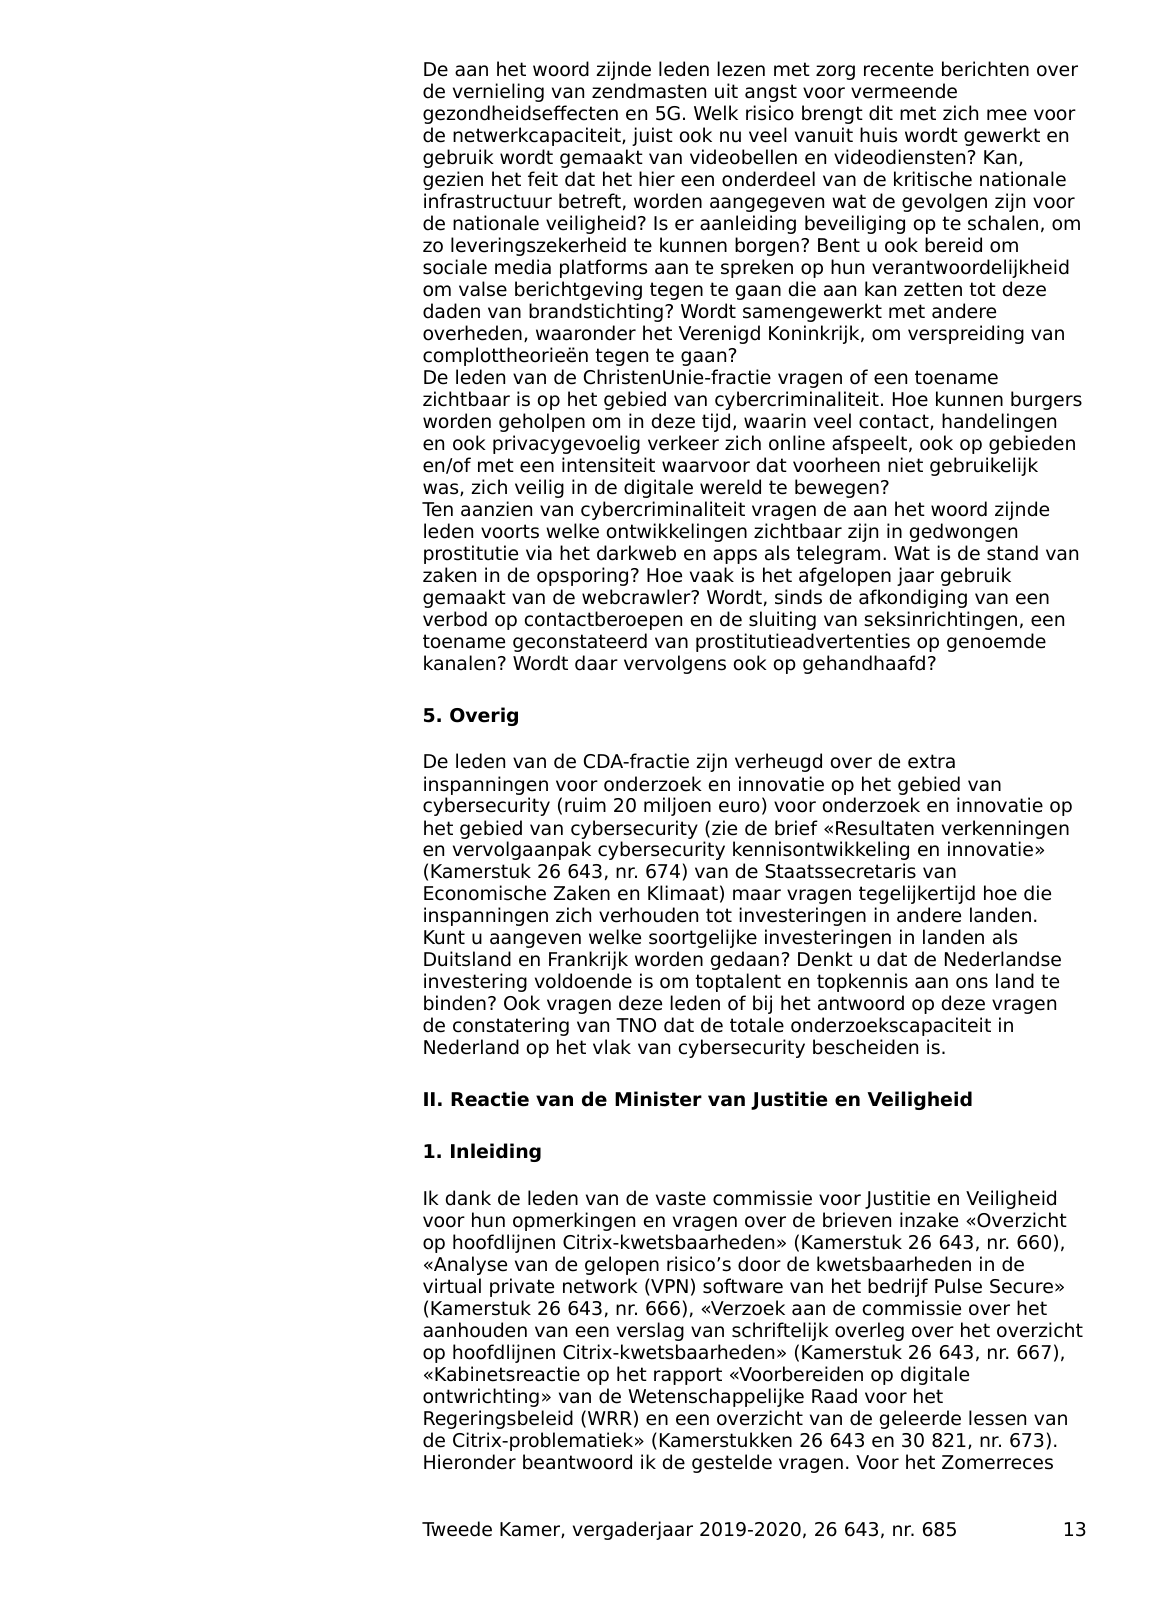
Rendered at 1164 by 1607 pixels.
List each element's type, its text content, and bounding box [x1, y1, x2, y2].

text Ik dank de leden van de vaste commissie voor Justitie en Veiligheid voor hun opmerkingen en vragen over de brieven inzake «Overzicht op hoofdlijnen Citrix-kwetsbaarheden» (Kamerstuk 26 643, nr. 660), «Analyse van de gelopen risico’s door de kwetsbaarheden in de virtual private network (VPN) software van het bedrijf Pulse Secure» (Kamerstuk 26 643, nr. 666), «Verzoek aan de commissie over het aanhouden van een verslag van schriftelijk overleg over het overzicht op hoofdlijnen Citrix-kwetsbaarheden» (Kamerstuk 26 643, nr. 667), «Kabinetsreactie op het rapport «Voorbereiden op digitale ontwrichting» van de Wetenschappelijke Raad voor het Regeringsbeleid (WRR) en een overzicht van de geleerde lessen van de Citrix-problematiek» (Kamerstukken 26 643 en 30 821, nr. 673). Hieronder beantwoord ik de gestelde vragen. Voor het Zomerreces [422, 1188, 1087, 1474]
text De leden van de CDA-fractie zijn verheugd over de extra inspanningen voor onderzoek en innovatie op het gebied van cybersecurity (ruim 20 miljoen euro) voor onderzoek en innovatie op het gebied van cybersecurity (zie de brief «Resultaten verkenningen en vervolgaanpak cybersecurity kennisontwikkeling en innovatie» (Kamerstuk 26 643, nr. 674) van de Staatssecretaris van Economische Zaken en Klimaat) maar vragen tegelijkertijd hoe die inspanningen zich verhouden tot investeringen in andere landen. Kunt u aangeven welke soortgelijke investeringen in landen als Duitsland en Frankrijk worden gedaan? Denkt u dat de Nederlandse investering voldoende is om toptalent en topkennis aan ons land te binden? Ook vragen deze leden of bij het antwoord op deze vragen de constatering van TNO dat de totale onderzoekscapaciteit in Nederland op het vlak van cybersecurity bescheiden is. [422, 751, 1087, 1059]
subtitle II. Reactie van de Minister van Justitie en Veiligheid [422, 1089, 1087, 1111]
text Ten aanzien van cybercriminaliteit vragen de aan het woord zijnde leden voorts welke ontwikkelingen zichtbaar zijn in gedwongen prostitutie via het darkweb en apps als telegram. Wat is de stand van zaken in de opsporing? Hoe vaak is het afgelopen jaar gebruik gemaakt van de webcrawler? Wordt, sinds de afkondiging van een verbod op contactberoepen en de sluiting van seksinrichtingen, een toename geconstateerd van prostitutieadvertenties op genoemde kanalen? Wordt daar vervolgens ook op gehandhaafd? [422, 499, 1087, 674]
text De leden van de ChristenUnie-fractie vragen of een toename zichtbaar is op het gebied van cybercriminaliteit. Hoe kunnen burgers worden geholpen om in deze tijd, waarin veel contact, handelingen en ook privacygevoelig verkeer zich online afspeelt, ook op gebieden en/of met een intensiteit waarvoor dat voorheen niet gebruikelijk was, zich veilig in de digitale wereld te bewegen? [422, 367, 1087, 499]
text De aan het woord zijnde leden lezen met zorg recente berichten over de vernieling van zendmasten uit angst voor vermeende gezondheidseffecten en 5G. Welk risico brengt dit met zich mee voor de netwerkcapaciteit, juist ook nu veel vanuit huis wordt gewerkt en gebruik wordt gemaakt van videobellen en videodiensten? Kan, gezien het feit dat het hier een onderdeel van de kritische nationale infrastructuur betreft, worden aangegeven wat de gevolgen zijn voor de nationale veiligheid? Is er aanleiding beveiliging op te schalen, om zo leveringszekerheid te kunnen borgen? Bent u ook bereid om sociale media platforms aan te spreken op hun verantwoordelijkheid om valse berichtgeving tegen te gaan die aan kan zetten tot deze daden van brandstichting? Wordt samengewerkt met andere overheden, waaronder het Verenigd Koninkrijk, om verspreiding van complottheorieën tegen te gaan? [422, 59, 1087, 367]
subtitle 5. Overig [422, 704, 1087, 726]
subtitle 1. Inleiding [422, 1141, 1087, 1163]
